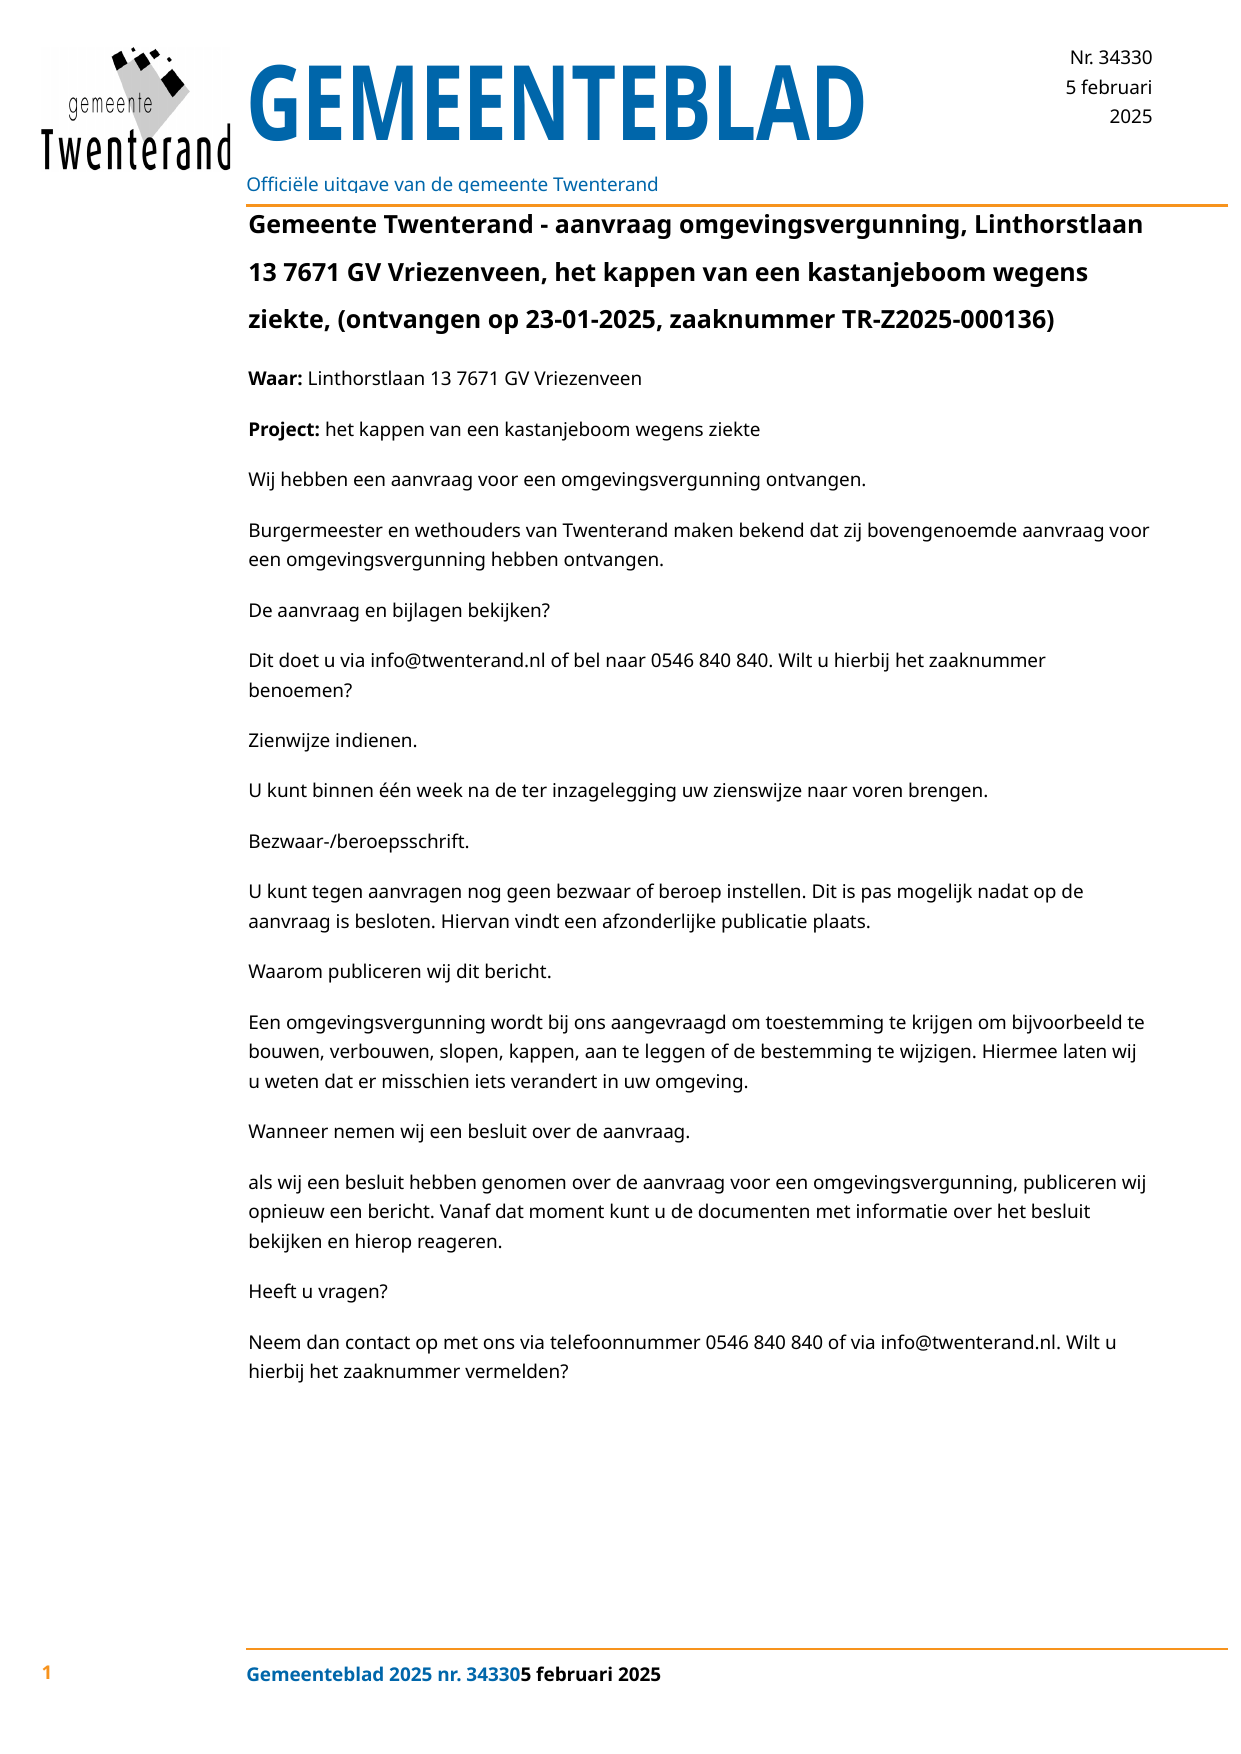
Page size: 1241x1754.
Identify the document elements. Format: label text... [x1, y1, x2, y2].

text Wij hebben een aanvraag voor een omgevingsvergunning ontvangen. [248, 466, 1152, 492]
text U kunt binnen één week na de ter inzagelegging uw zienswijze naar voren brengen. [248, 778, 1152, 803]
text Wanneer nemen wij een besluit over de aanvraag. [248, 1118, 1152, 1144]
text Dit doet u via info@twenterand.nl of bel naar 0546 840 840. Wilt u hierbij het zaaknummer benoemen? [248, 647, 1152, 702]
picture [41, 47, 231, 172]
text Burgermeester en wethouders van Twenterand maken bekend dat zij bovengenoemde aanvraag voor een omgevingsvergunning hebben ontvangen. [248, 517, 1152, 572]
text Zienwijze indienen. [248, 727, 1152, 753]
text U kunt tegen aanvragen nog geen bezwaar of beroep instellen. Dit is pas mogelijk nadat op de aanvraag is besloten. Hiervan vindt een afzonderlijke publicatie plaats. [248, 878, 1152, 934]
text Waar: Linthorstlaan 13 7671 GV Vriezenveen [248, 366, 1152, 391]
text De aanvraag en bijlagen bekijken? [248, 597, 1152, 622]
text Project: het kappen van een kastanjeboom wegens ziekte [248, 416, 1152, 442]
text Bezwaar-/beroepsschrift. [248, 828, 1152, 854]
text Een omgevingsvergunning wordt bij ons aangevraagd om toestemming te krijgen om bijvoorbeeld te bouwen, verbouwen, slopen, kappen, aan te leggen of de bestemming te wijzigen. Hiermee laten wij u weten dat er misschien iets verandert in uw omgeving. [248, 1009, 1152, 1094]
text Heeft u vragen? [248, 1278, 1152, 1304]
text als wij een besluit hebben genomen over de aanvraag voor een omgevingsvergunning, publiceren wij opnieuw een bericht. Vanaf dat moment kunt u de documenten met informatie over het besluit bekijken en hierop reageren. [248, 1169, 1152, 1254]
text Neem dan contact op met ons via telefoonnummer 0546 840 840 of via info@twenterand.nl. Wilt u hierbij het zaaknummer vermelden? [248, 1329, 1152, 1384]
text Gemeente Twenterand - aanvraag omgevingsvergunning, Linthorstlaan 13 7671 GV Vriezenveen, het kappen van een kastanjeboom wegens ziekte, (ontvangen op 23-01-2025, zaaknummer TR-Z2025-000136) [248, 207, 1152, 336]
text Waarom publiceren wij dit bericht. [248, 958, 1152, 984]
